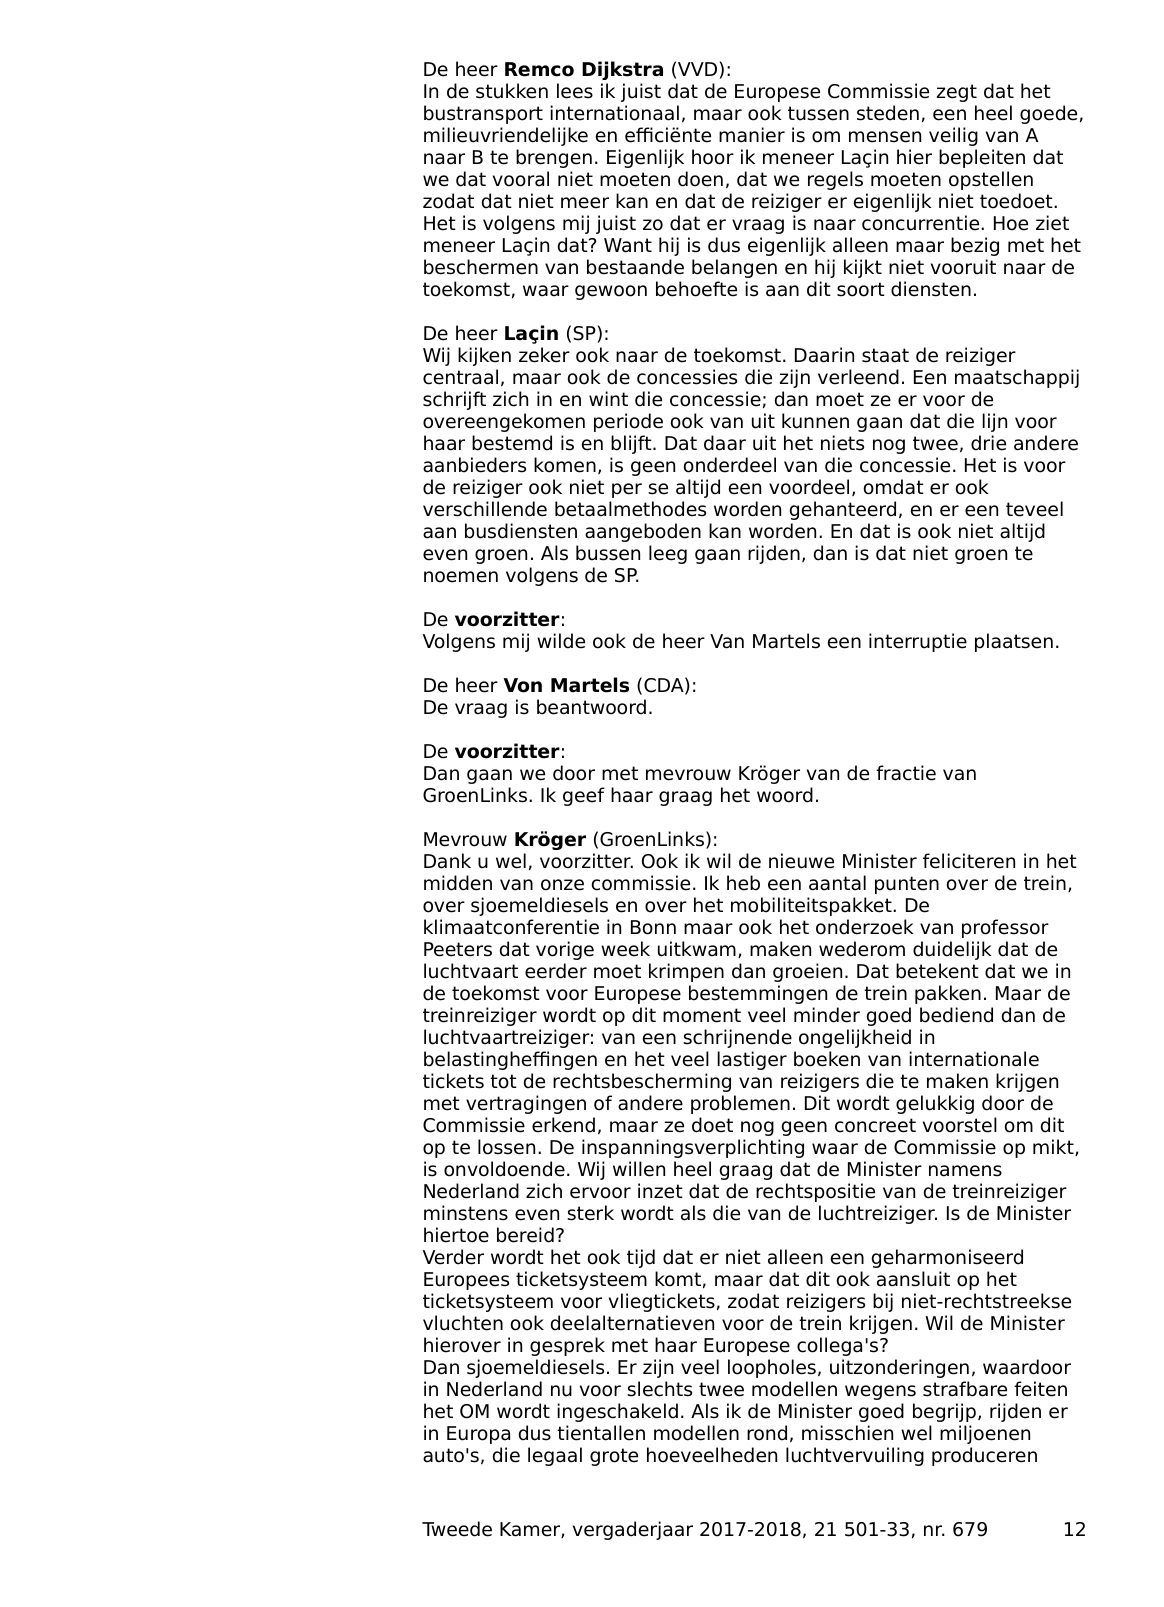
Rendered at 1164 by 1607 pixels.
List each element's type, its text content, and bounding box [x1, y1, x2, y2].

text Dan sjoemeldiesels. Er zijn veel loopholes, uitzonderingen, waardoor in Nederland nu voor slechts twee modellen wegens strafbare feiten het OM wordt ingeschakeld. Als ik de Minister goed begrijp, rijden er in Europa dus tientallen modellen rond, misschien wel miljoenen auto's, die legaal grote hoeveelheden luchtvervuiling produceren [422, 1357, 1087, 1467]
text De vraag is beantwoord. [422, 697, 1087, 719]
text De heer Von Martels (CDA): [422, 675, 1087, 697]
text Volgens mij wilde ook de heer Van Martels een interruptie plaatsen. [422, 631, 1087, 653]
text De voorzitter: [422, 609, 1087, 631]
text In de stukken lees ik juist dat de Europese Commissie zegt dat het bustransport internationaal, maar ook tussen steden, een heel goede, milieuvriendelijke en efficiënte manier is om mensen veilig van A naar B te brengen. Eigenlijk hoor ik meneer Laçin hier bepleiten dat we dat vooral niet moeten doen, dat we regels moeten opstellen zodat dat niet meer kan en dat de reiziger er eigenlijk niet toedoet. Het is volgens mij juist zo dat er vraag is naar concurrentie. Hoe ziet meneer Laçin dat? Want hij is dus eigenlijk alleen maar bezig met het beschermen van bestaande belangen en hij kijkt niet vooruit naar de toekomst, waar gewoon behoefte is aan dit soort diensten. [422, 81, 1087, 301]
text De heer Remco Dijkstra (VVD): [422, 59, 1087, 81]
text Mevrouw Kröger (GroenLinks): [422, 829, 1087, 851]
text Dank u wel, voorzitter. Ook ik wil de nieuwe Minister feliciteren in het midden van onze commissie. Ik heb een aantal punten over de trein, over sjoemeldiesels en over het mobiliteitspakket. De klimaatconferentie in Bonn maar ook het onderzoek van professor Peeters dat vorige week uitkwam, maken wederom duidelijk dat de luchtvaart eerder moet krimpen dan groeien. Dat betekent dat we in de toekomst voor Europese bestemmingen de trein pakken. Maar de treinreiziger wordt op dit moment veel minder goed bediend dan de luchtvaartreiziger: van een schrijnende ongelijkheid in belastingheffingen en het veel lastiger boeken van internationale tickets tot de rechtsbescherming van reizigers die te maken krijgen met vertragingen of andere problemen. Dit wordt gelukkig door de Commissie erkend, maar ze doet nog geen concreet voorstel om dit op te lossen. De inspanningsverplichting waar de Commissie op mikt, is onvoldoende. Wij willen heel graag dat de Minister namens Nederland zich ervoor inzet dat de rechtspositie van de treinreiziger minstens even sterk wordt als die van de luchtreiziger. Is de Minister hiertoe bereid? [422, 851, 1087, 1247]
text De voorzitter: [422, 741, 1087, 763]
text Verder wordt het ook tijd dat er niet alleen een geharmoniseerd Europees ticketsysteem komt, maar dat dit ook aansluit op het ticketsysteem voor vliegtickets, zodat reizigers bij niet-rechtstreekse vluchten ook deelalternatieven voor de trein krijgen. Wil de Minister hierover in gesprek met haar Europese collega's? [422, 1247, 1087, 1357]
text De heer Laçin (SP): [422, 323, 1087, 345]
text Wij kijken zeker ook naar de toekomst. Daarin staat de reiziger centraal, maar ook de concessies die zijn verleend. Een maatschappij schrijft zich in en wint die concessie; dan moet ze er voor de overeengekomen periode ook van uit kunnen gaan dat die lijn voor haar bestemd is en blijft. Dat daar uit het niets nog twee, drie andere aanbieders komen, is geen onderdeel van die concessie. Het is voor de reiziger ook niet per se altijd een voordeel, omdat er ook verschillende betaalmethodes worden gehanteerd, en er een teveel aan busdiensten aangeboden kan worden. En dat is ook niet altijd even groen. Als bussen leeg gaan rijden, dan is dat niet groen te noemen volgens de SP. [422, 345, 1087, 587]
text Dan gaan we door met mevrouw Kröger van de fractie van GroenLinks. Ik geef haar graag het woord. [422, 763, 1087, 807]
